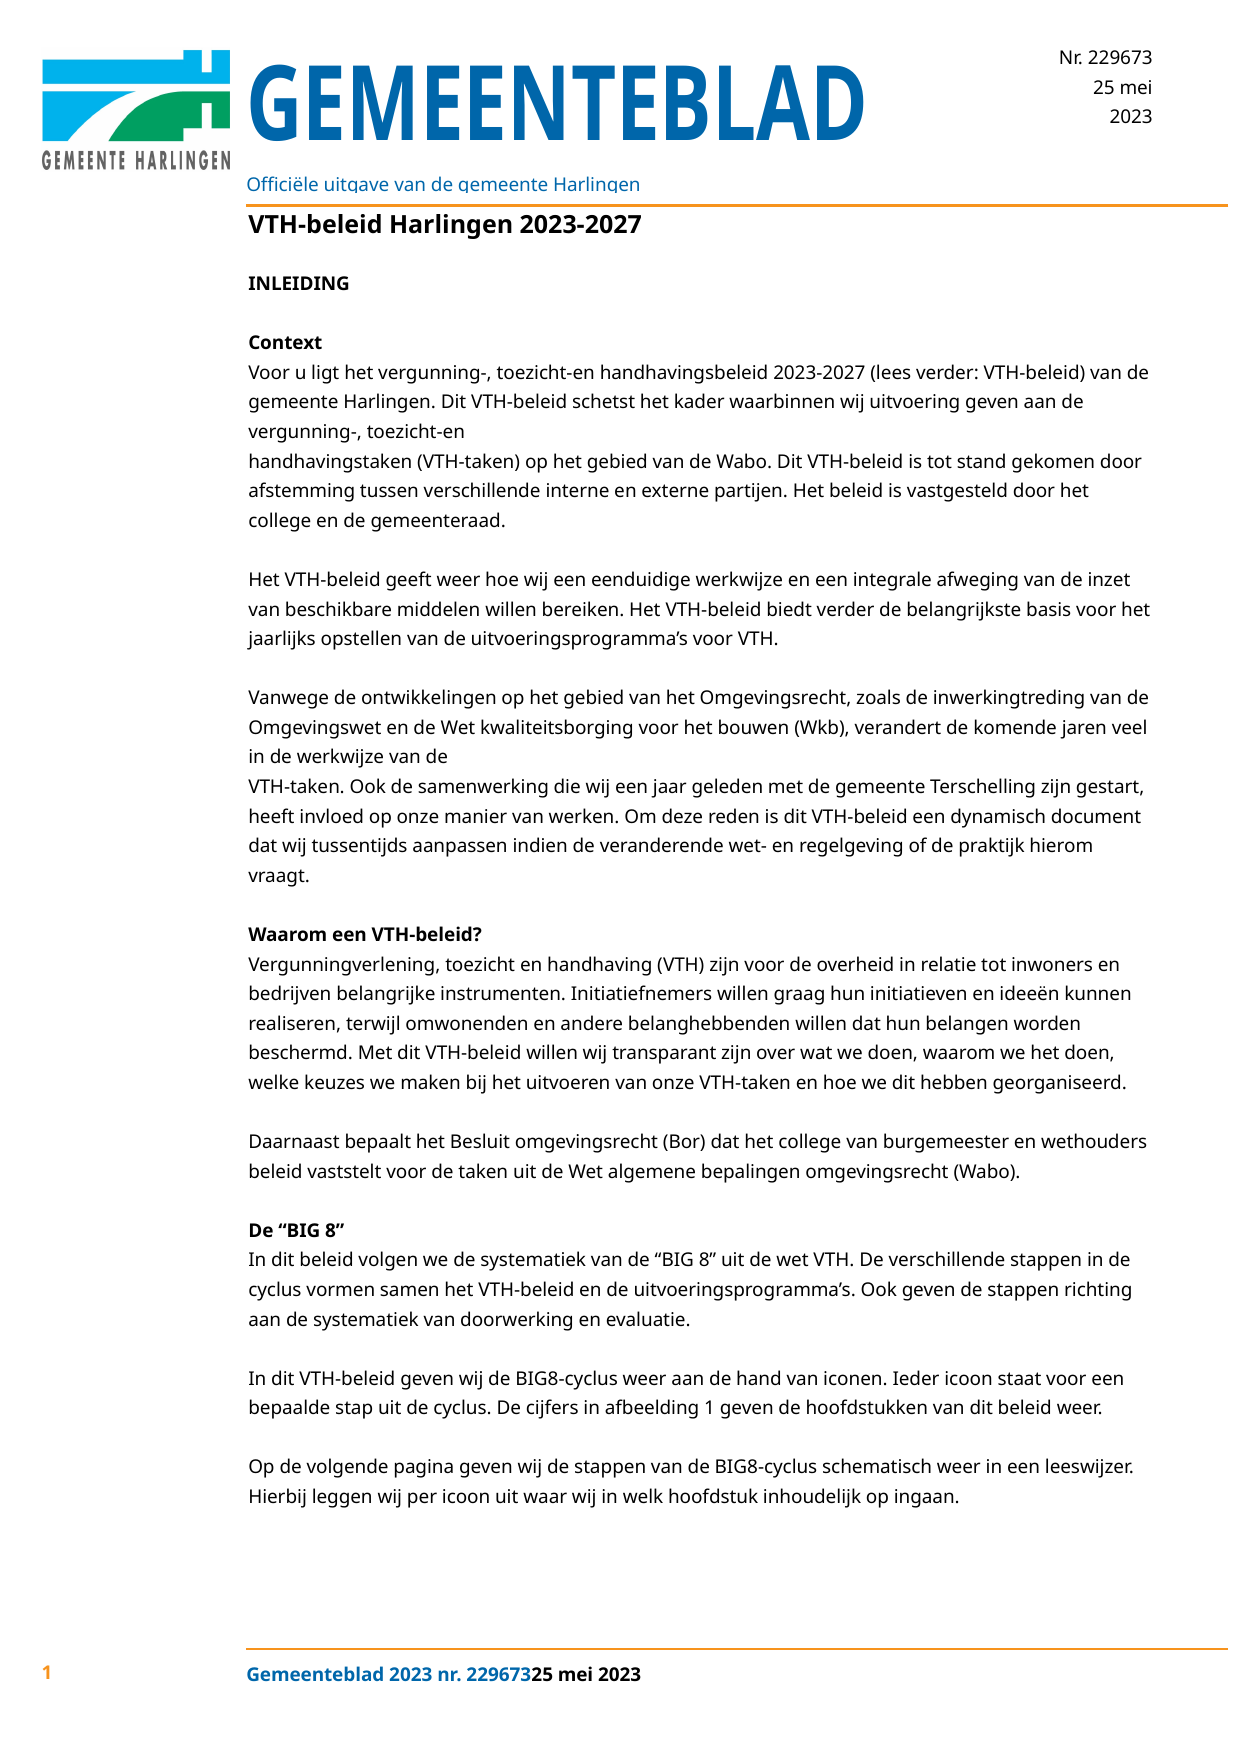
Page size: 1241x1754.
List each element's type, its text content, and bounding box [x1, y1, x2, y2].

text In dit beleid volgen we de systematiek van de “BIG 8” uit de wet VTH. De verschillende stappen in de cyclus vormen samen het VTH-beleid en de uitvoeringsprogramma’s. Ook geven de stappen richting aan de systematiek van doorwerking en evaluatie. [248, 1247, 1152, 1331]
text INLEIDING [248, 270, 1152, 296]
picture [41, 47, 231, 172]
text Op de volgende pagina geven wij de stappen van de BIG8-cyclus schematisch weer in een leeswijzer. Hierbij leggen wij per icoon uit waar wij in welk hoofdstuk inhoudelijk op ingaan. [248, 1454, 1152, 1509]
text Daarnaast bepaalt het Besluit omgevingsrecht (Bor) dat het college van burgemeester en wethouders beleid vaststelt voor de taken uit de Wet algemene bepalingen omgevingsrecht (Wabo). [248, 1128, 1152, 1183]
text De “BIG 8” [248, 1217, 1152, 1243]
text Vergunningverlening, toezicht en handhaving (VTH) zijn voor de overheid in relatie tot inwoners en bedrijven belangrijke instrumenten. Initiatiefnemers willen graag hun initiatieven en ideeën kunnen realiseren, terwijl omwonenden en andere belanghebbenden willen dat hun belangen worden beschermd. Met dit VTH-beleid willen wij transparant zijn over wat we doen, waarom we het doen, welke keuzes we maken bij het uitvoeren van onze VTH-taken en hoe we dit hebben georganiseerd. [248, 951, 1152, 1095]
text VTH-taken. Ook de samenwerking die wij een jaar geleden met de gemeente Terschelling zijn gestart, heeft invloed op onze manier van werken. Om deze reden is dit VTH-beleid een dynamisch document dat wij tussentijds aanpassen indien de veranderende wet- en regelgeving of de praktijk hierom vraagt. [248, 773, 1152, 888]
text Het VTH-beleid geeft weer hoe wij een eenduidige werkwijze en een integrale afweging van de inzet van beschikbare middelen willen bereiken. Het VTH-beleid biedt verder de belangrijkste basis voor het jaarlijks opstellen van de uitvoeringsprogramma’s voor VTH. [248, 566, 1152, 651]
text Context [248, 329, 1152, 355]
text handhavingstaken (VTH-taken) op het gebied van de Wabo. Dit VTH-beleid is tot stand gekomen door afstemming tussen verschillende interne en externe partijen. Het beleid is vastgesteld door het college en de gemeenteraad. [248, 448, 1152, 533]
text Waarom een VTH-beleid? [248, 921, 1152, 947]
text VTH-beleid Harlingen 2023-2027 [248, 207, 1152, 241]
text Voor u ligt het vergunning-, toezicht-en handhavingsbeleid 2023-2027 (lees verder: VTH-beleid) van de gemeente Harlingen. Dit VTH-beleid schetst het kader waarbinnen wij uitvoering geven aan de vergunning-, toezicht-en [248, 359, 1152, 444]
text In dit VTH-beleid geven wij de BIG8-cyclus weer aan de hand van iconen. Ieder icoon staat voor een bepaalde stap uit de cyclus. De cijfers in afbeelding 1 geven de hoofdstukken van dit beleid weer. [248, 1365, 1152, 1420]
text Vanwege de ontwikkelingen op het gebied van het Omgevingsrecht, zoals de inwerkingtreding van de Omgevingswet en de Wet kwaliteitsborging voor het bouwen (Wkb), verandert de komende jaren veel in de werkwijze van de [248, 684, 1152, 769]
